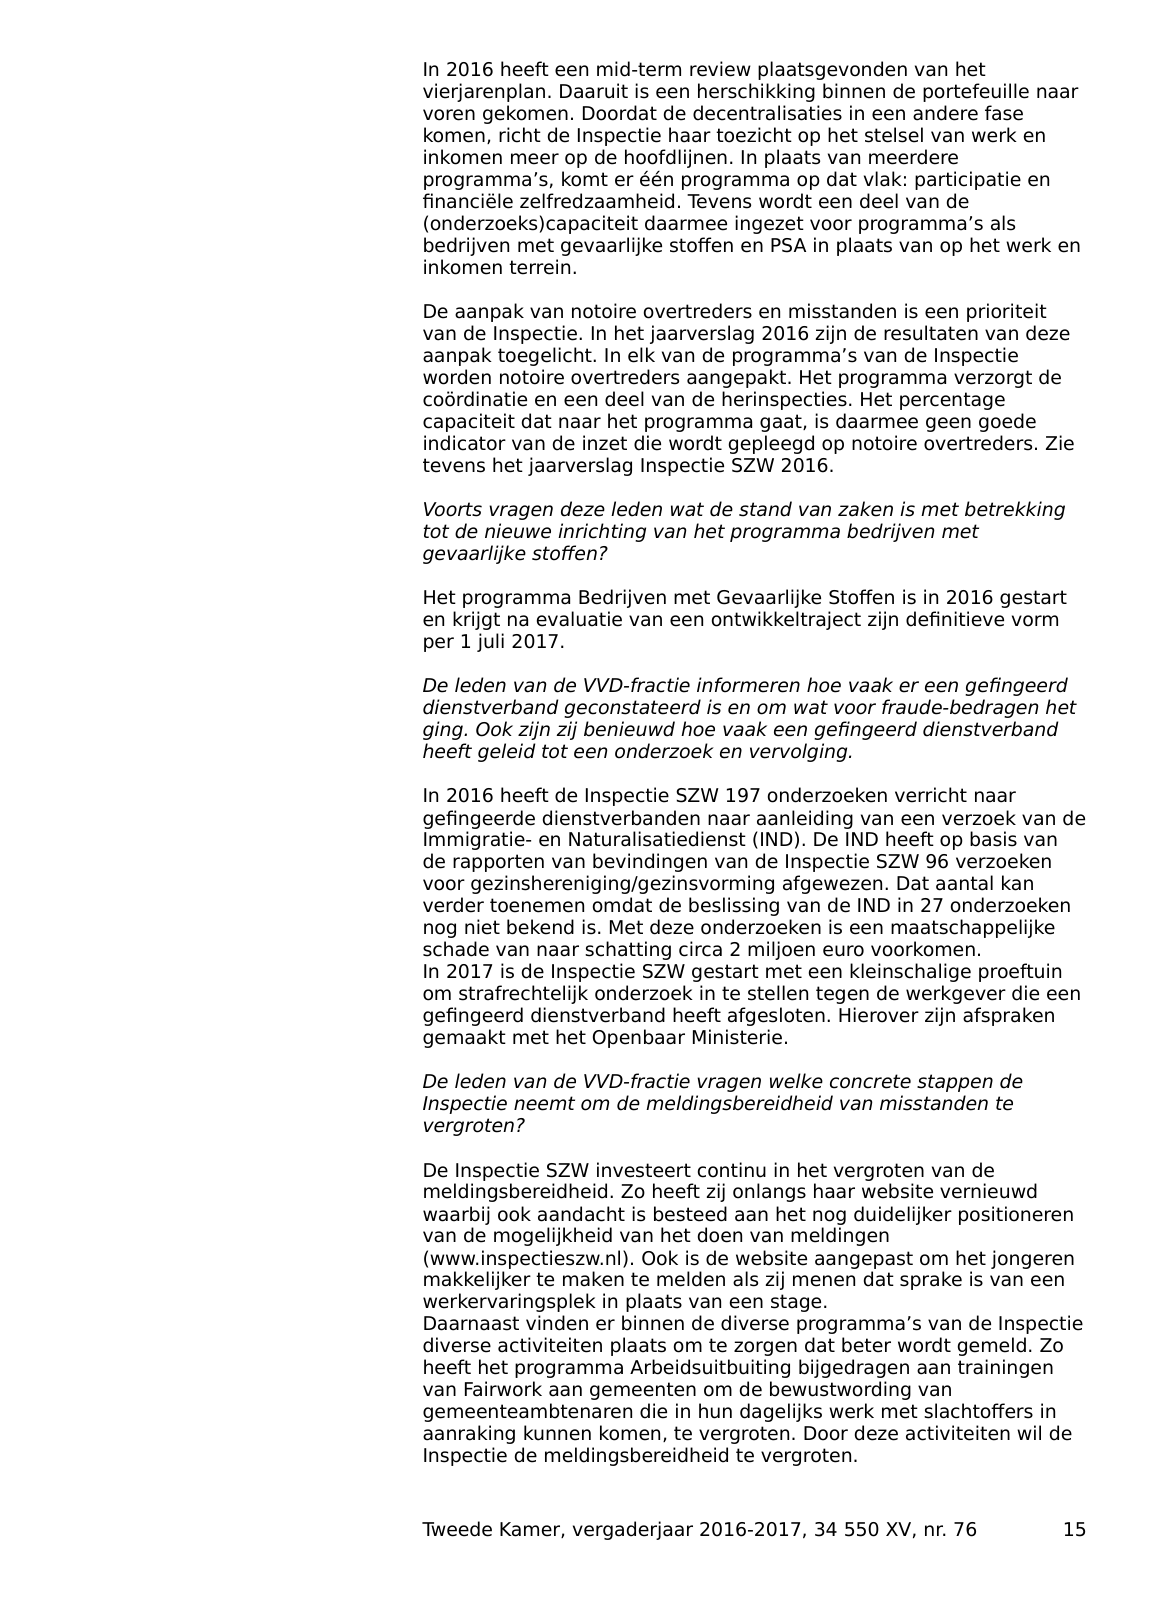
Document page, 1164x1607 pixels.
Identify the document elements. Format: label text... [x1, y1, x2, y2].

text In 2017 is de Inspectie SZW gestart met een kleinschalige proeftuin om strafrechtelijk onderzoek in te stellen tegen de werkgever die een gefingeerd dienstverband heeft afgesloten. Hierover zijn afspraken gemaakt met het Openbaar Ministerie. [422, 961, 1087, 1049]
text In 2016 heeft de Inspectie SZW 197 onderzoeken verricht naar gefingeerde dienstverbanden naar aanleiding van een verzoek van de Immigratie- en Naturalisatiedienst (IND). De IND heeft op basis van de rapporten van bevindingen van de Inspectie SZW 96 verzoeken voor gezinshereniging/gezinsvorming afgewezen. Dat aantal kan verder toenemen omdat de beslissing van de IND in 27 onderzoeken nog niet bekend is. Met deze onderzoeken is een maatschappelijke schade van naar schatting circa 2 miljoen euro voorkomen. [422, 785, 1087, 961]
text Het programma Bedrijven met Gevaarlijke Stoffen is in 2016 gestart en krijgt na evaluatie van een ontwikkeltraject zijn definitieve vorm per 1 juli 2017. [422, 587, 1087, 653]
text De leden van de VVD-fractie vragen welke concrete stappen de Inspectie neemt om de meldingsbereidheid van misstanden te vergroten? [422, 1071, 1087, 1137]
text De Inspectie SZW investeert continu in het vergroten van de meldingsbereidheid. Zo heeft zij onlangs haar website vernieuwd waarbij ook aandacht is besteed aan het nog duidelijker positioneren van de mogelijkheid van het doen van meldingen (www.inspectieszw.nl). Ook is de website aangepast om het jongeren makkelijker te maken te melden als zij menen dat sprake is van een werkervaringsplek in plaats van een stage. [422, 1159, 1087, 1313]
text De aanpak van notoire overtreders en misstanden is een prioriteit van de Inspectie. In het jaarverslag 2016 zijn de resultaten van deze aanpak toegelicht. In elk van de programma’s van de Inspectie worden notoire overtreders aangepakt. Het programma verzorgt de coördinatie en een deel van de herinspecties. Het percentage capaciteit dat naar het programma gaat, is daarmee geen goede indicator van de inzet die wordt gepleegd op notoire overtreders. Zie tevens het jaarverslag Inspectie SZW 2016. [422, 301, 1087, 477]
text Voorts vragen deze leden wat de stand van zaken is met betrekking tot de nieuwe inrichting van het programma bedrijven met gevaarlijke stoffen? [422, 499, 1087, 565]
text In 2016 heeft een mid-term review plaatsgevonden van het vierjarenplan. Daaruit is een herschikking binnen de portefeuille naar voren gekomen. Doordat de decentralisaties in een andere fase komen, richt de Inspectie haar toezicht op het stelsel van werk en inkomen meer op de hoofdlijnen. In plaats van meerdere programma’s, komt er één programma op dat vlak: participatie en financiële zelfredzaamheid. Tevens wordt een deel van de (onderzoeks)capaciteit daarmee ingezet voor programma’s als bedrijven met gevaarlijke stoffen en PSA in plaats van op het werk en inkomen terrein. [422, 59, 1087, 279]
text Daarnaast vinden er binnen de diverse programma’s van de Inspectie diverse activiteiten plaats om te zorgen dat beter wordt gemeld. Zo heeft het programma Arbeidsuitbuiting bijgedragen aan trainingen van Fairwork aan gemeenten om de bewustwording van gemeenteambtenaren die in hun dagelijks werk met slachtoffers in aanraking kunnen komen, te vergroten. Door deze activiteiten wil de Inspectie de meldingsbereidheid te vergroten. [422, 1313, 1087, 1467]
text De leden van de VVD-fractie informeren hoe vaak er een gefingeerd dienstverband geconstateerd is en om wat voor fraude-bedragen het ging. Ook zijn zij benieuwd hoe vaak een gefingeerd dienstverband heeft geleid tot een onderzoek en vervolging. [422, 675, 1087, 763]
